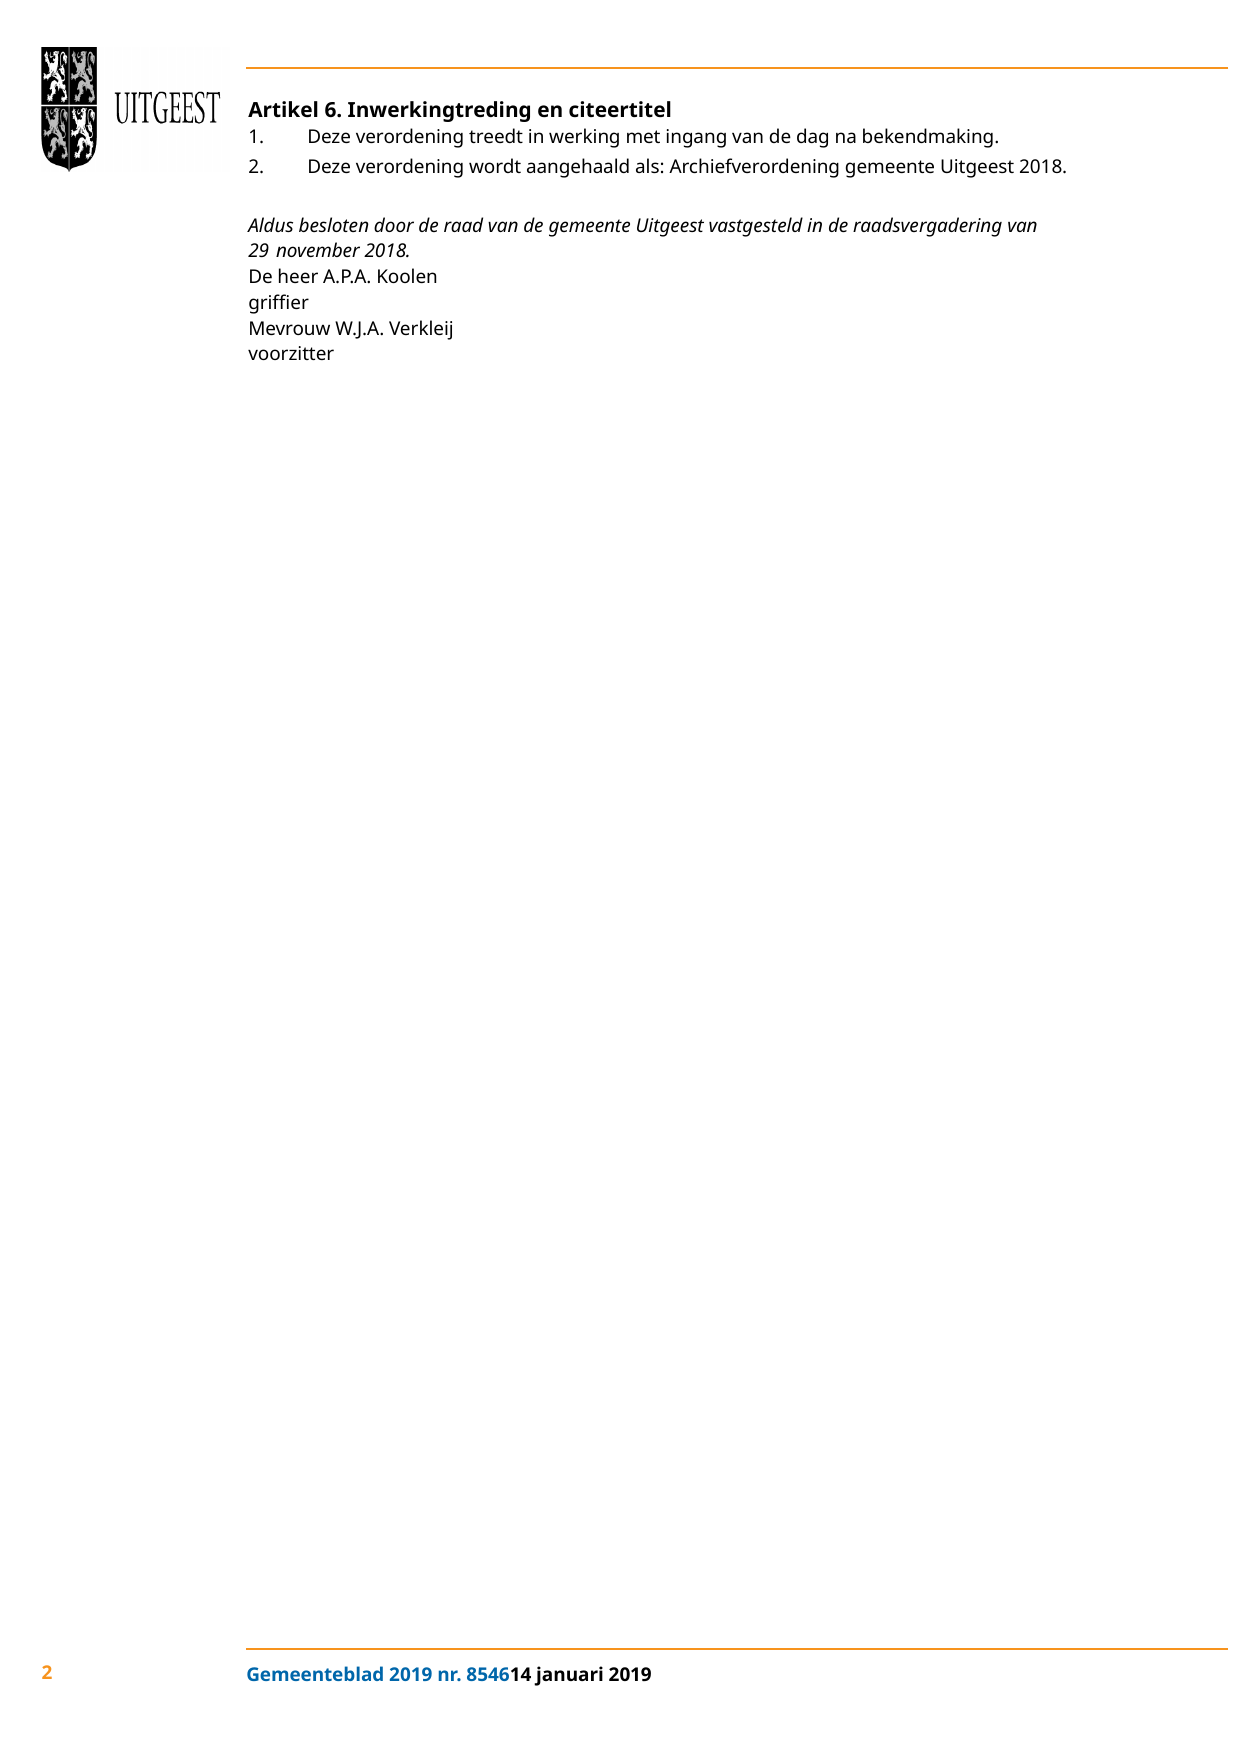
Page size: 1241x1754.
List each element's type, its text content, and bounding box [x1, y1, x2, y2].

text Mevrouw W.J.A. Verkleij [248, 315, 1152, 341]
text voorzitter [248, 341, 1152, 366]
list Deze verordening treedt in werking met ingang van de dag na bekendmaking. [248, 123, 1152, 149]
text griffier [248, 289, 1152, 315]
text De heer A.P.A. Koolen [248, 263, 1152, 289]
picture [41, 47, 231, 172]
text Aldus besloten door de raad van de gemeente Uitgeest vastgesteld in de raadsvergadering van 29 november 2018. [248, 212, 1152, 263]
list Deze verordening wordt aangehaald als: Archiefverordening gemeente Uitgeest 2018. [248, 153, 1152, 178]
text Artikel 6. Inwerkingtreding en citeertitel [248, 95, 1152, 123]
